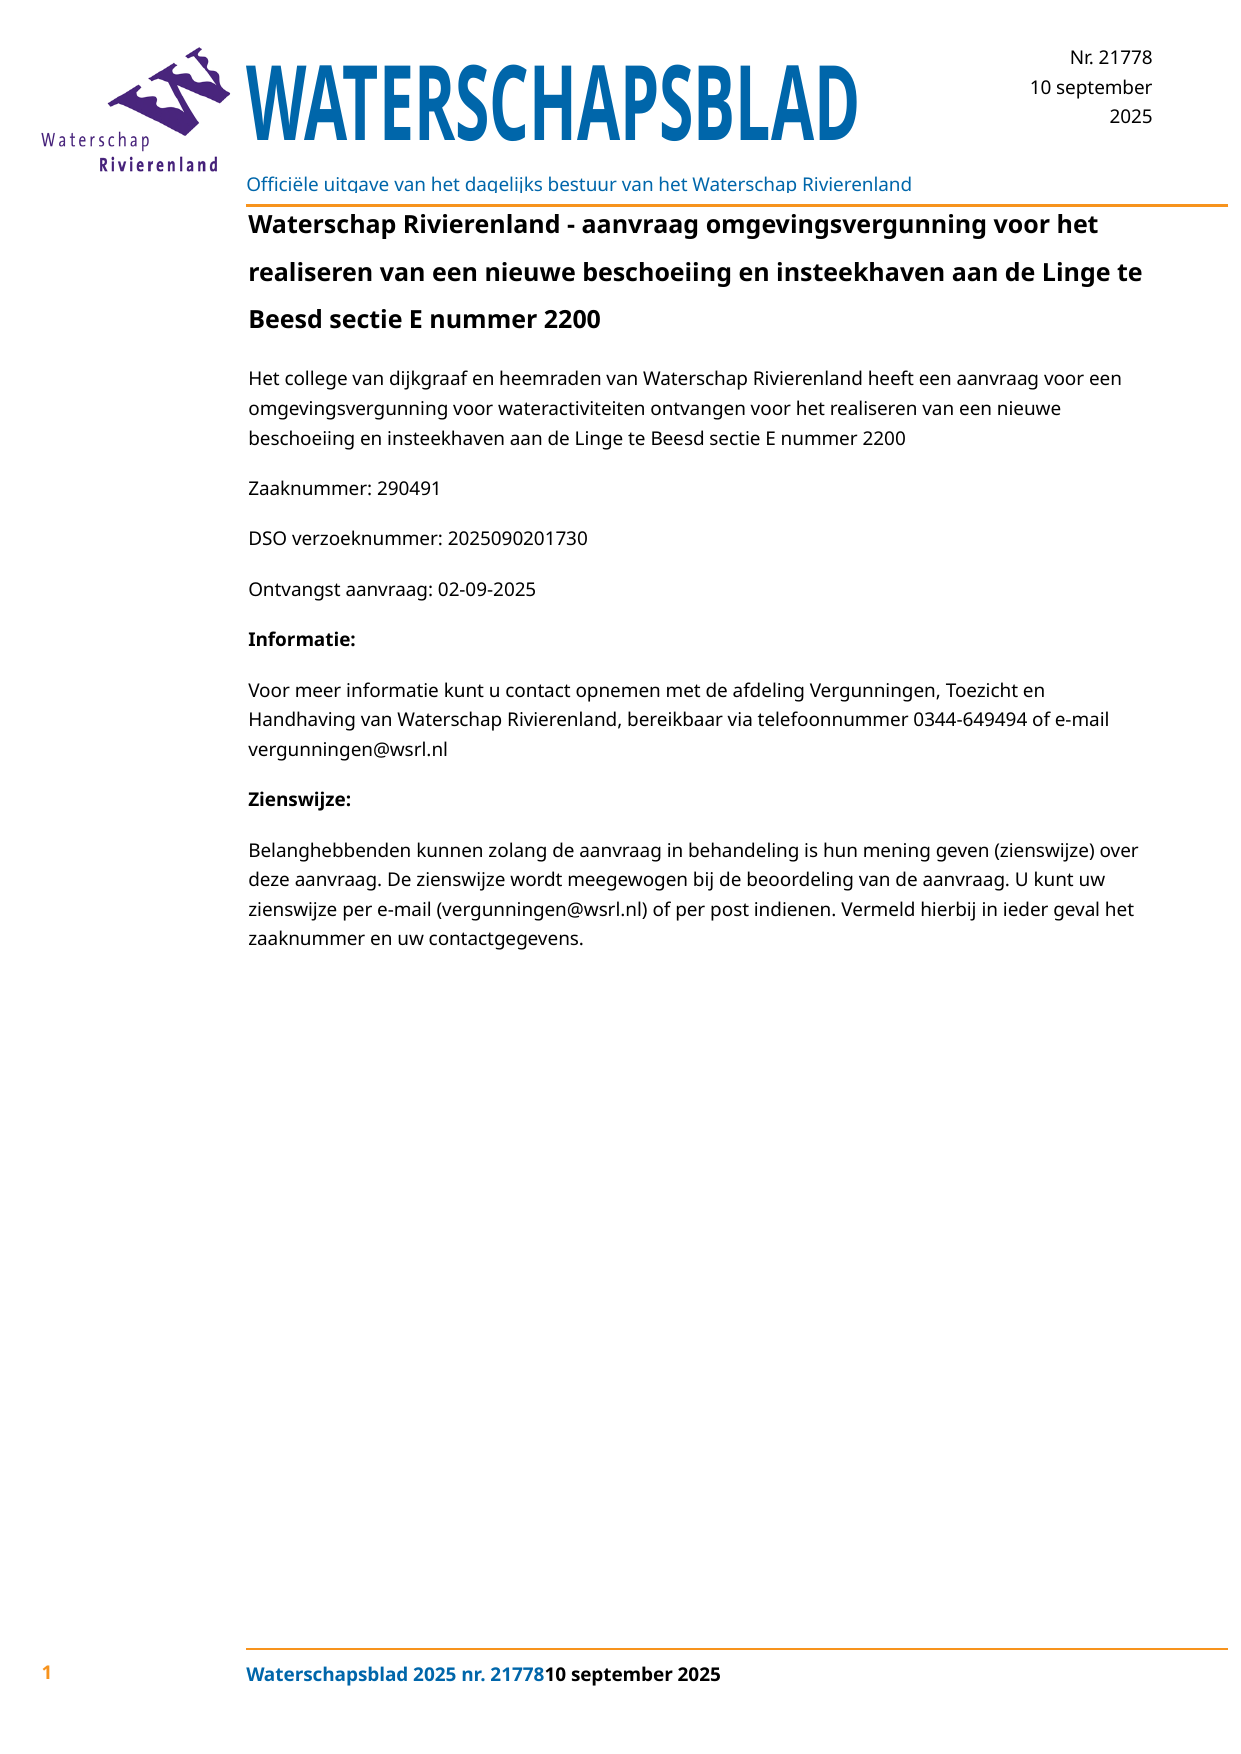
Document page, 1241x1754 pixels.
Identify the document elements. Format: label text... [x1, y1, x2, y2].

text Zienswijze: [248, 786, 1152, 812]
text Informatie: [248, 626, 1152, 652]
picture [41, 47, 231, 172]
text Waterschap Rivierenland - aanvraag omgevingsvergunning voor het realiseren van een nieuwe beschoeiing en insteekhaven aan de Linge te Beesd sectie E nummer 2200 [248, 207, 1152, 336]
text Belanghebbenden kunnen zolang de aanvraag in behandeling is hun mening geven (zienswijze) over deze aanvraag. De zienswijze wordt meegewogen bij de beoordeling van de aanvraag. U kunt uw zienswijze per e-mail (vergunningen@wsrl.nl) of per post indienen. Vermeld hierbij in ieder geval het zaaknummer en uw contactgegevens. [248, 837, 1152, 951]
text DSO verzoeknummer: 2025090201730 [248, 526, 1152, 551]
text Voor meer informatie kunt u contact opnemen met de afdeling Vergunningen, Toezicht en Handhaving van Waterschap Rivierenland, bereikbaar via telefoonnummer 0344-649494 of e-mail vergunningen@wsrl.nl [248, 677, 1152, 762]
text Het college van dijkgraaf en heemraden van Waterschap Rivierenland heeft een aanvraag voor een omgevingsvergunning voor wateractiviteiten ontvangen voor het realiseren van een nieuwe beschoeiing en insteekhaven aan de Linge te Beesd sectie E nummer 2200 [248, 366, 1152, 450]
text Zaaknummer: 290491 [248, 475, 1152, 501]
text Ontvangst aanvraag: 02-09-2025 [248, 576, 1152, 602]
